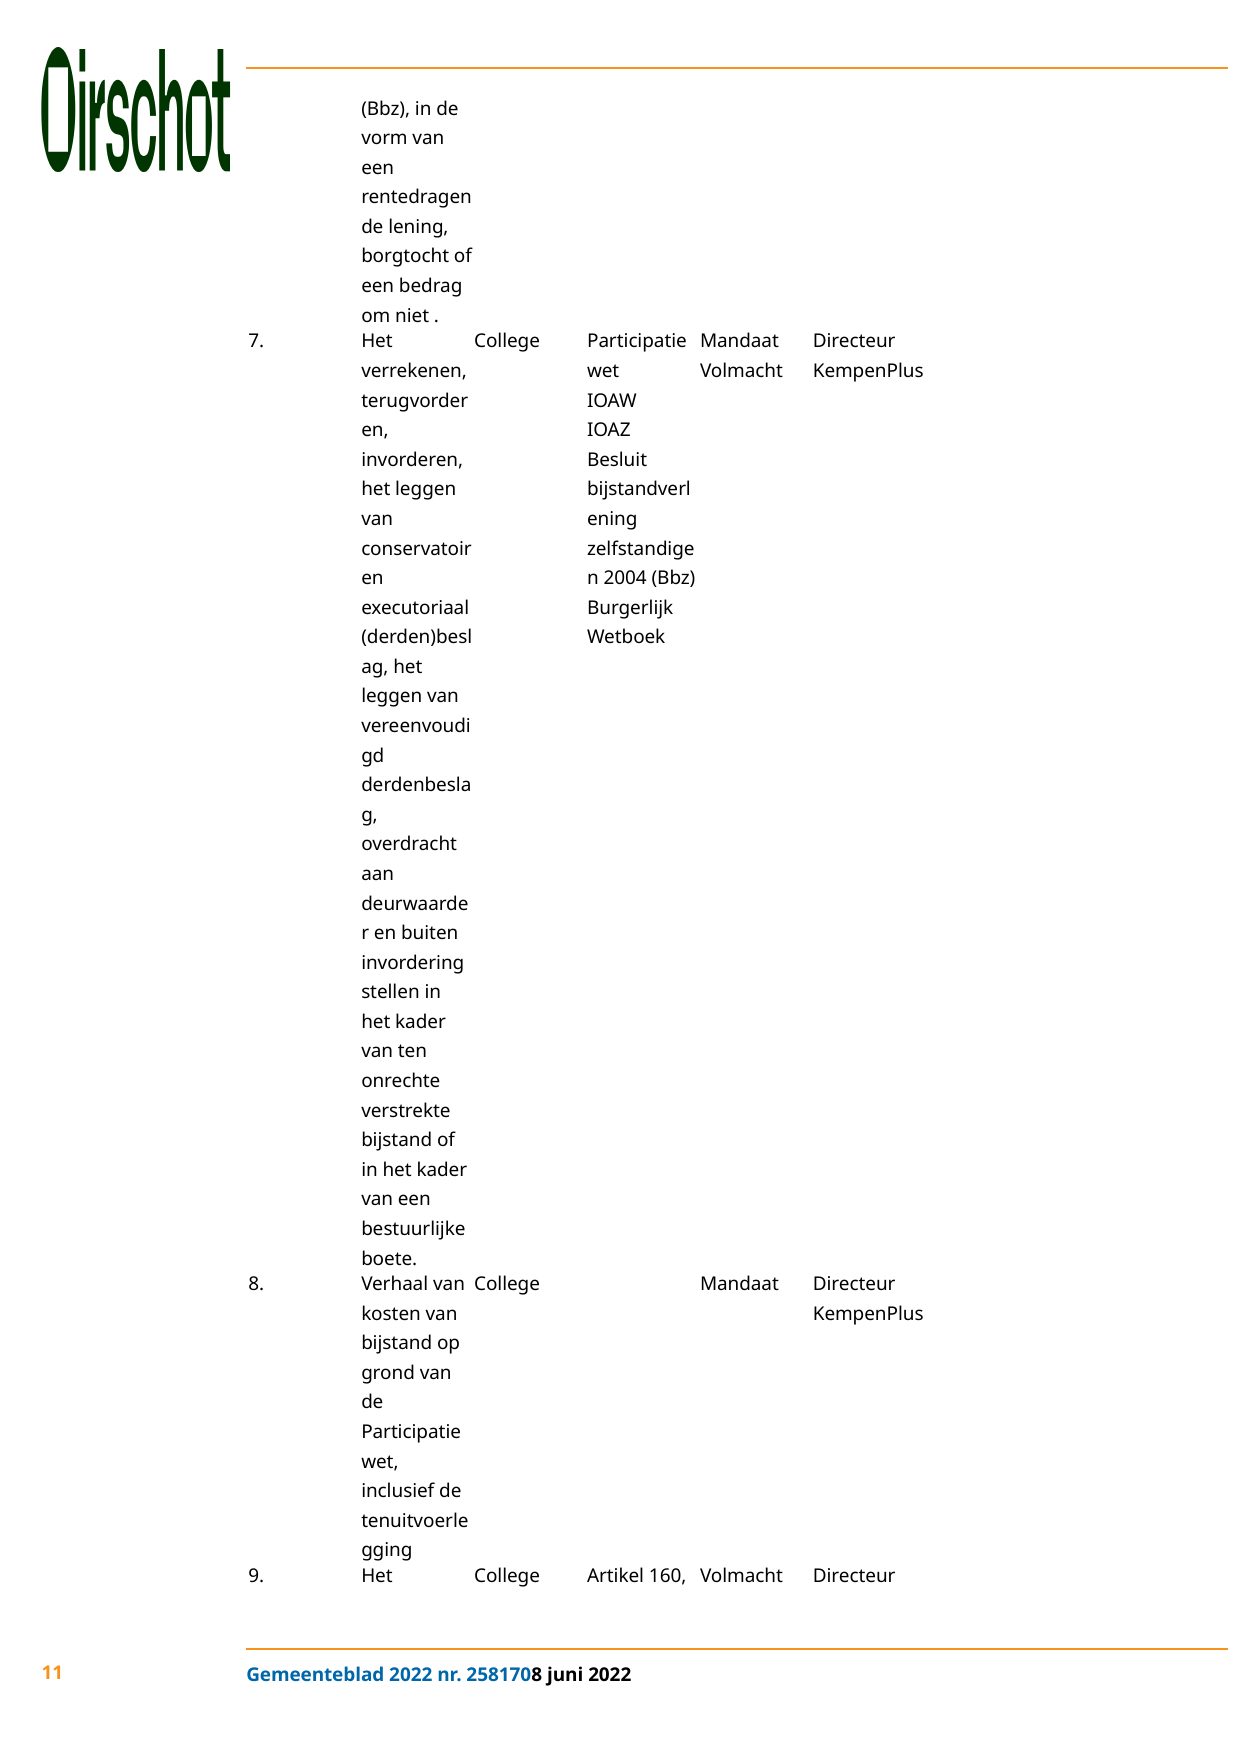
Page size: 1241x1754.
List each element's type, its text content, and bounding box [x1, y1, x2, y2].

table_cell Mandaat Volmacht [700, 328, 813, 1270]
table_cell [813, 95, 926, 328]
table_cell [474, 95, 587, 328]
table_cell College [474, 1270, 587, 1562]
table_cell Volmacht [700, 1563, 813, 1588]
table_cell [1039, 328, 1152, 1270]
picture [41, 47, 231, 172]
table_cell [1039, 1563, 1152, 1588]
table_cell Verhaal van kosten van bijstand op grond van de Participatiewet, inclusief de tenuitvoerlegging [361, 1270, 474, 1562]
table_cell [926, 328, 1038, 1270]
table_cell Het [361, 1563, 474, 1588]
table_cell [587, 1270, 700, 1562]
table_cell 7. [248, 328, 361, 1270]
table_cell Het verrekenen, terugvorderen, invorderen, het leggen van conservatoir en executoriaal (derden)beslag, het leggen van vereenvoudigd derdenbeslag, overdracht aan deurwaarder en buiten invordering stellen in het kader van ten onrechte verstrekte bijstand of in het kader van een bestuurlijke boete. [361, 328, 474, 1270]
table_cell Participatiewet IOAW IOAZ Besluit bijstandverlening zelfstandigen 2004 (Bbz) Burgerlijk Wetboek [587, 328, 700, 1270]
table_cell [700, 95, 813, 328]
table_cell 9. [248, 1563, 361, 1588]
table_cell Artikel 160, [587, 1563, 700, 1588]
table_cell [587, 95, 700, 328]
table_cell [926, 1270, 1038, 1562]
table_cell Directeur KempenPlus [813, 328, 926, 1270]
table_cell 8. [248, 1270, 361, 1562]
table_cell Mandaat [700, 1270, 813, 1562]
table_cell Directeur KempenPlus [813, 1270, 926, 1562]
table_cell College [474, 1563, 587, 1588]
table_cell [926, 95, 1038, 328]
table_cell College [474, 328, 587, 1270]
table_cell [248, 95, 361, 328]
table_cell [1039, 1270, 1152, 1562]
table_cell [926, 1563, 1038, 1588]
table_cell Directeur [813, 1563, 926, 1588]
table_cell [1039, 95, 1152, 328]
table_cell (Bbz), in de vorm van een rentedragende lening, borgtocht of een bedrag om niet . [361, 95, 474, 328]
